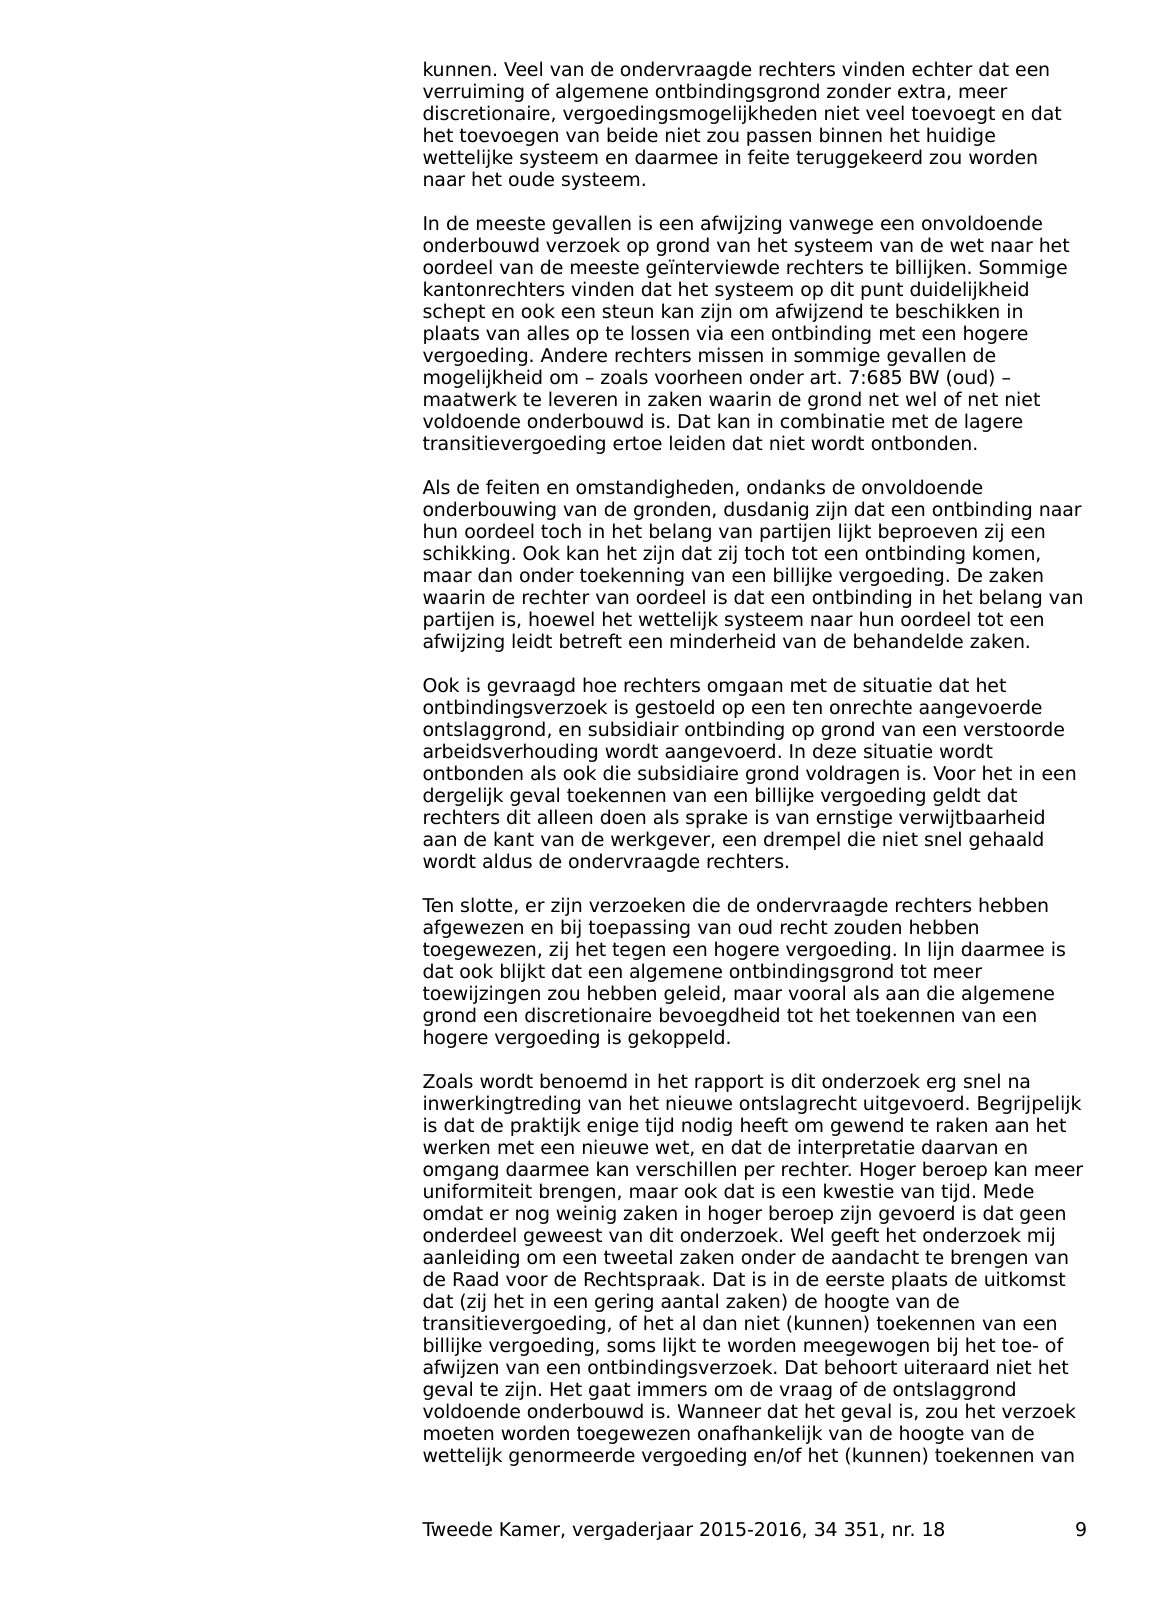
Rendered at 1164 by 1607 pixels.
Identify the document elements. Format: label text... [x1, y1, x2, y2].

text kunnen. Veel van de ondervraagde rechters vinden echter dat een verruiming of algemene ontbindingsgrond zonder extra, meer discretionaire, vergoedingsmogelijkheden niet veel toevoegt en dat het toevoegen van beide niet zou passen binnen het huidige wettelijke systeem en daarmee in feite teruggekeerd zou worden naar het oude systeem. [422, 59, 1087, 191]
text Ook is gevraagd hoe rechters omgaan met de situatie dat het ontbindingsverzoek is gestoeld op een ten onrechte aangevoerde ontslaggrond, en subsidiair ontbinding op grond van een verstoorde arbeidsverhouding wordt aangevoerd. In deze situatie wordt ontbonden als ook die subsidiaire grond voldragen is. Voor het in een dergelijk geval toekennen van een billijke vergoeding geldt dat rechters dit alleen doen als sprake is van ernstige verwijtbaarheid aan de kant van de werkgever, een drempel die niet snel gehaald wordt aldus de ondervraagde rechters. [422, 675, 1087, 873]
text In de meeste gevallen is een afwijzing vanwege een onvoldoende onderbouwd verzoek op grond van het systeem van de wet naar het oordeel van de meeste geïnterviewde rechters te billijken. Sommige kantonrechters vinden dat het systeem op dit punt duidelijkheid schept en ook een steun kan zijn om afwijzend te beschikken in plaats van alles op te lossen via een ontbinding met een hogere vergoeding. Andere rechters missen in sommige gevallen de mogelijkheid om – zoals voorheen onder art. 7:685 BW (oud) – maatwerk te leveren in zaken waarin de grond net wel of net niet voldoende onderbouwd is. Dat kan in combinatie met de lagere transitievergoeding ertoe leiden dat niet wordt ontbonden. [422, 213, 1087, 455]
text Zoals wordt benoemd in het rapport is dit onderzoek erg snel na inwerkingtreding van het nieuwe ontslagrecht uitgevoerd. Begrijpelijk is dat de praktijk enige tijd nodig heeft om gewend te raken aan het werken met een nieuwe wet, en dat de interpretatie daarvan en omgang daarmee kan verschillen per rechter. Hoger beroep kan meer uniformiteit brengen, maar ook dat is een kwestie van tijd. Mede omdat er nog weinig zaken in hoger beroep zijn gevoerd is dat geen onderdeel geweest van dit onderzoek. Wel geeft het onderzoek mij aanleiding om een tweetal zaken onder de aandacht te brengen van de Raad voor de Rechtspraak. Dat is in de eerste plaats de uitkomst dat (zij het in een gering aantal zaken) de hoogte van de transitievergoeding, of het al dan niet (kunnen) toekennen van een billijke vergoeding, soms lijkt te worden meegewogen bij het toe- of afwijzen van een ontbindingsverzoek. Dat behoort uiteraard niet het geval te zijn. Het gaat immers om de vraag of de ontslaggrond voldoende onderbouwd is. Wanneer dat het geval is, zou het verzoek moeten worden toegewezen onafhankelijk van de hoogte van de wettelijk genormeerde vergoeding en/of het (kunnen) toekennen van [422, 1071, 1087, 1467]
text Ten slotte, er zijn verzoeken die de ondervraagde rechters hebben afgewezen en bij toepassing van oud recht zouden hebben toegewezen, zij het tegen een hogere vergoeding. In lijn daarmee is dat ook blijkt dat een algemene ontbindingsgrond tot meer toewijzingen zou hebben geleid, maar vooral als aan die algemene grond een discretionaire bevoegdheid tot het toekennen van een hogere vergoeding is gekoppeld. [422, 895, 1087, 1049]
text Als de feiten en omstandigheden, ondanks de onvoldoende onderbouwing van de gronden, dusdanig zijn dat een ontbinding naar hun oordeel toch in het belang van partijen lijkt beproeven zij een schikking. Ook kan het zijn dat zij toch tot een ontbinding komen, maar dan onder toekenning van een billijke vergoeding. De zaken waarin de rechter van oordeel is dat een ontbinding in het belang van partijen is, hoewel het wettelijk systeem naar hun oordeel tot een afwijzing leidt betreft een minderheid van de behandelde zaken. [422, 477, 1087, 653]
